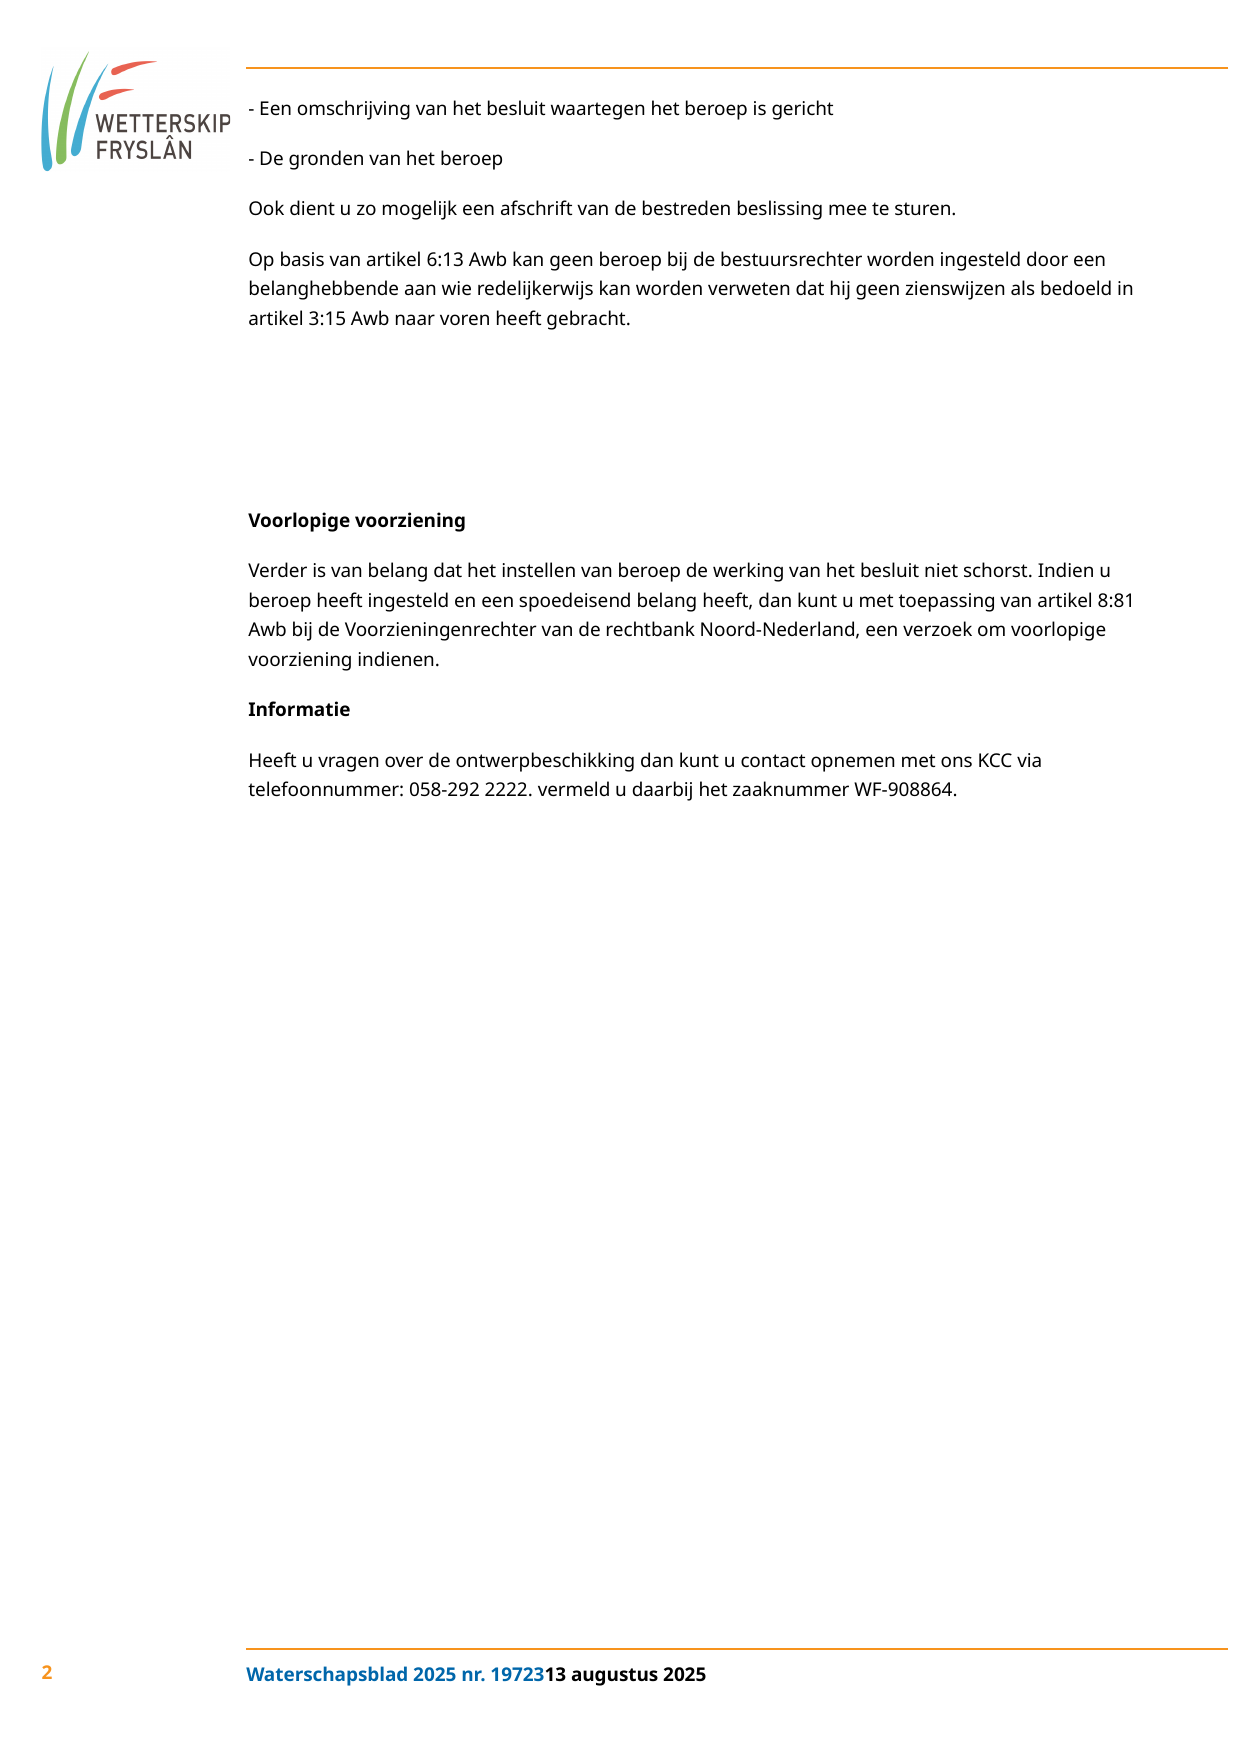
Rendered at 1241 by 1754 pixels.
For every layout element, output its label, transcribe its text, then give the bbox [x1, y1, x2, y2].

text Ook dient u zo mogelijk een afschrift van de bestreden beslissing mee te sturen. [248, 196, 1152, 221]
text Heeft u vragen over de ontwerpbeschikking dan kunt u contact opnemen met ons KCC via telefoonnummer: 058-292 2222. vermeld u daarbij het zaaknummer WF-908864. [248, 747, 1152, 802]
text Voorlopige voorziening [248, 507, 1152, 533]
text - De gronden van het beroep [248, 145, 1152, 171]
text Verder is van belang dat het instellen van beroep de werking van het besluit niet schorst. Indien u beroep heeft ingesteld en een spoedeisend belang heeft, dan kunt u met toepassing van artikel 8:81 Awb bij de Voorzieningenrechter van de rechtbank Noord-Nederland, een verzoek om voorlopige voorziening indienen. [248, 557, 1152, 672]
picture [41, 47, 231, 172]
text - Een omschrijving van het besluit waartegen het beroep is gericht [248, 95, 1152, 121]
text Op basis van artikel 6:13 Awb kan geen beroep bij de bestuursrechter worden ingesteld door een belanghebbende aan wie redelijkerwijs kan worden verweten dat hij geen zienswijzen als bedoeld in artikel 3:15 Awb naar voren heeft gebracht. [248, 246, 1152, 331]
text Informatie [248, 696, 1152, 722]
